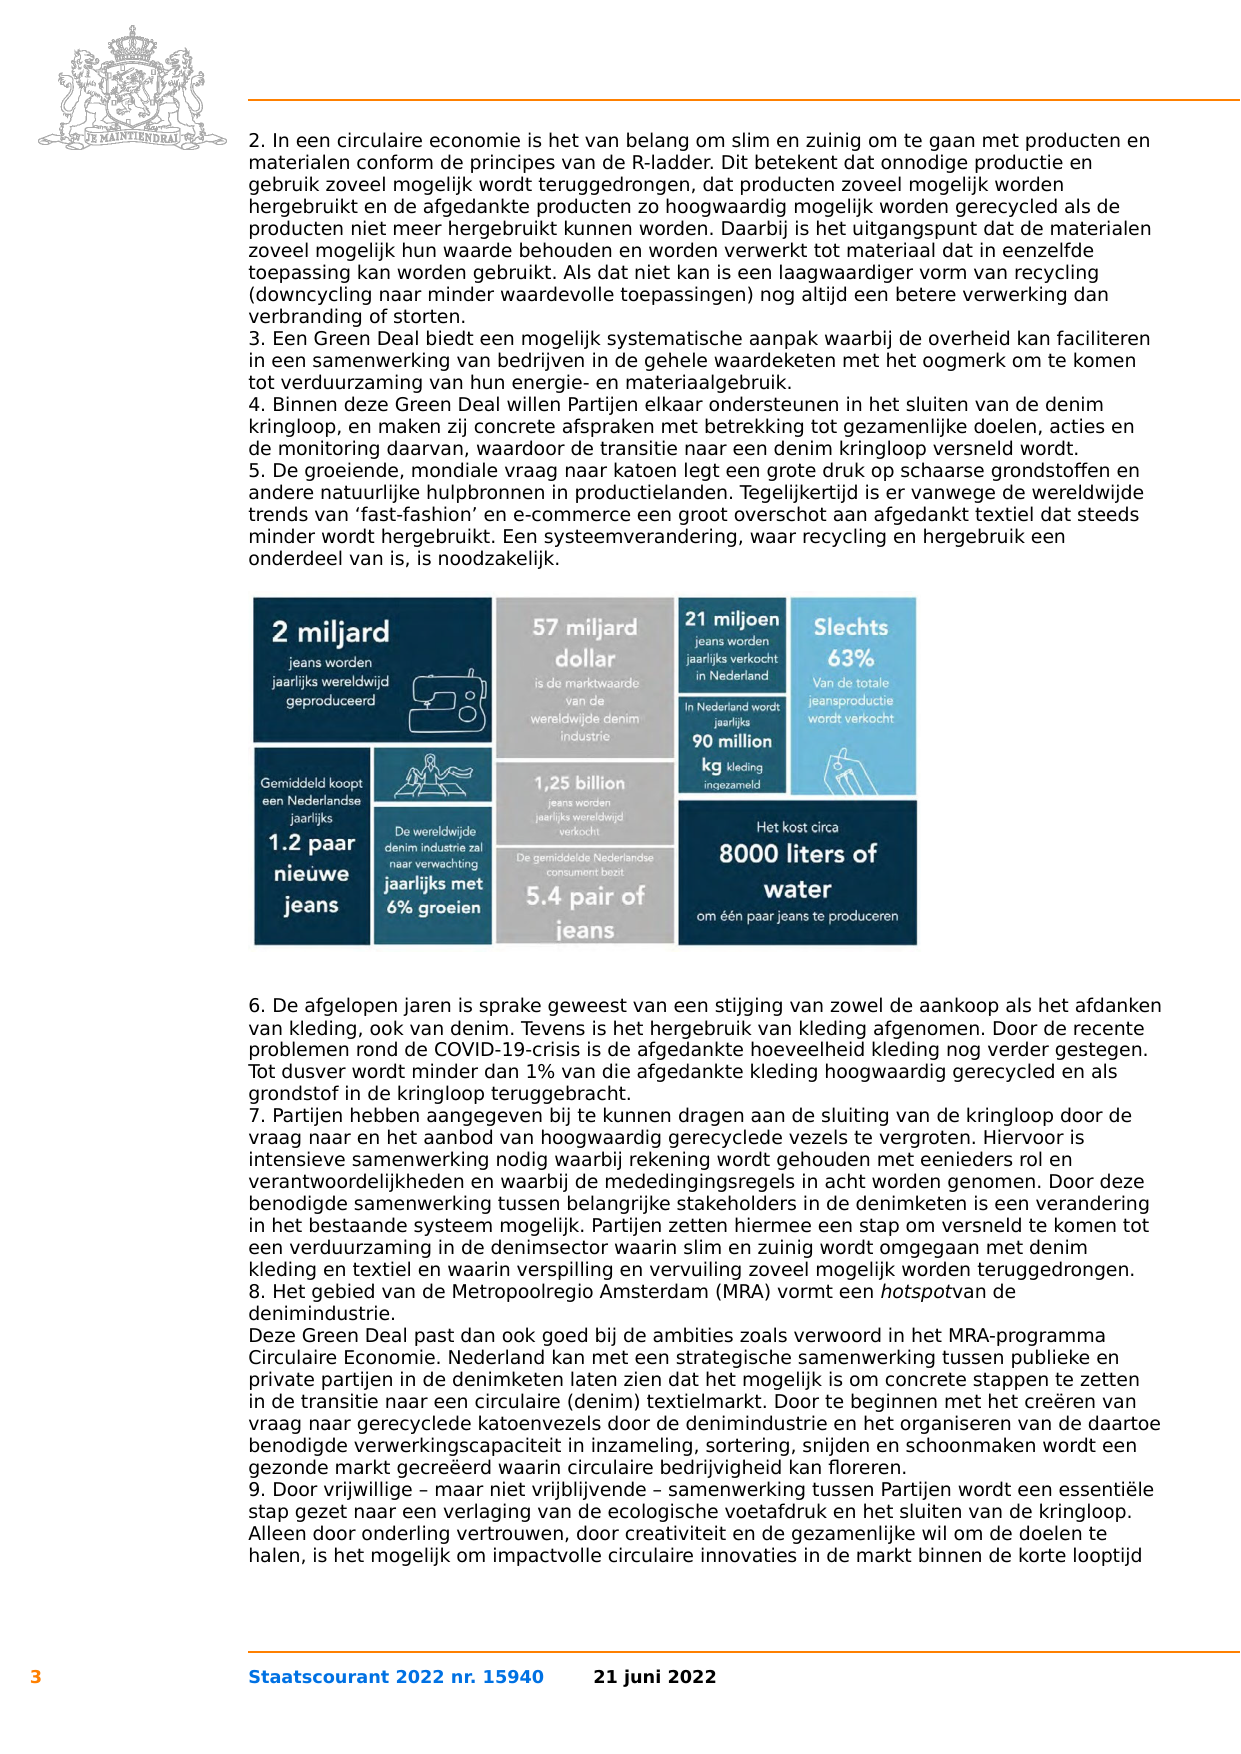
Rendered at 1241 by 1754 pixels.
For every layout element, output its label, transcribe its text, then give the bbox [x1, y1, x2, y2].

text 2. In een circulaire economie is het van belang om slim en zuinig om te gaan met producten en materialen conform de principes van de R-ladder. Dit betekent dat onnodige productie en gebruik zoveel mogelijk wordt teruggedrongen, dat producten zoveel mogelijk worden hergebruikt en de afgedankte producten zo hoogwaardig mogelijk worden gerecycled als de producten niet meer hergebruikt kunnen worden. Daarbij is het uitgangspunt dat de materialen zoveel mogelijk hun waarde behouden en worden verwerkt tot materiaal dat in eenzelfde toepassing kan worden gebruikt. Als dat niet kan is een laagwaardiger vorm van recycling (downcycling naar minder waardevolle toepassingen) nog altijd een betere verwerking dan verbranding of storten. [248, 130, 1163, 328]
text 3. Een Green Deal biedt een mogelijk systematische aanpak waarbij de overheid kan faciliteren in een samenwerking van bedrijven in de gehele waardeketen met het oogmerk om te komen tot verduurzaming van hun energie- en materiaalgebruik. [248, 328, 1163, 394]
text 9. Door vrijwillige – maar niet vrijblijvende – samenwerking tussen Partijen wordt een essentiële stap gezet naar een verlaging van de ecologische voetafdruk en het sluiten van de kringloop. Alleen door onderling vertrouwen, door creativiteit en de gezamenlijke wil om de doelen te halen, is het mogelijk om impactvolle circulaire innovaties in de markt binnen de korte looptijd [248, 1479, 1163, 1567]
text 5. De groeiende, mondiale vraag naar katoen legt een grote druk op schaarse grondstoffen en andere natuurlijke hulpbronnen in productielanden. Tegelijkertijd is er vanwege de wereldwijde trends van ‘fast-fashion’ en e-commerce een groot overschot aan afgedankt textiel dat steeds minder wordt hergebruikt. Een systeemverandering, waar recycling en hergebruik een onderdeel van is, is noodzakelijk. [248, 459, 1163, 569]
text Deze Green Deal past dan ook goed bij de ambities zoals verwoord in het MRA-programma Circulaire Economie. Nederland kan met een strategische samenwerking tussen publieke en private partijen in de denimketen laten zien dat het mogelijk is om concrete stappen te zetten in de transitie naar een circulaire (denim) textielmarkt. Door te beginnen met het creëren van vraag naar gerecyclede katoenvezels door de denimindustrie en het organiseren van de daartoe benodigde verwerkingscapaciteit in inzameling, sortering, snijden en schoonmaken wordt een gezonde markt gecreëerd waarin circulaire bedrijvigheid kan floreren. [248, 1325, 1163, 1479]
text 4. Binnen deze Green Deal willen Partijen elkaar ondersteunen in het sluiten van de denim kringloop, en maken zij concrete afspraken met betrekking tot gezamenlijke doelen, acties en de monitoring daarvan, waardoor de transitie naar een denim kringloop versneld wordt. [248, 394, 1163, 459]
text 8. Het gebied van de Metropoolregio Amsterdam (MRA) vormt een hotspotvan de denimindustrie. [248, 1281, 1163, 1325]
text 7. Partijen hebben aangegeven bij te kunnen dragen aan de sluiting van de kringloop door de vraag naar en het aanbod van hoogwaardig gerecyclede vezels te vergroten. Hiervoor is intensieve samenwerking nodig waarbij rekening wordt gehouden met eenieders rol en verantwoordelijkheden en waarbij de mededingingsregels in acht worden genomen. Door deze benodigde samenwerking tussen belangrijke stakeholders in de denimketen is een verandering in het bestaande systeem mogelijk. Partijen zetten hiermee een stap om versneld te komen tot een verduurzaming in de denimsector waarin slim en zuinig wordt omgegaan met denim kleding en textiel en waarin verspilling en vervuiling zoveel mogelijk worden teruggedrongen. [248, 1105, 1163, 1281]
picture [38, 25, 227, 150]
text 6. De afgelopen jaren is sprake geweest van een stijging van zowel de aankoop als het afdanken van kleding, ook van denim. Tevens is het hergebruik van kleding afgenomen. Door de recente problemen rond de COVID-19-crisis is de afgedankte hoeveelheid kleding nog verder gestegen. Tot dusver wordt minder dan 1% van die afgedankte kleding hoogwaardig gerecycled en als grondstof in de kringloop teruggebracht. [248, 995, 1163, 1105]
picture [248, 591, 922, 952]
